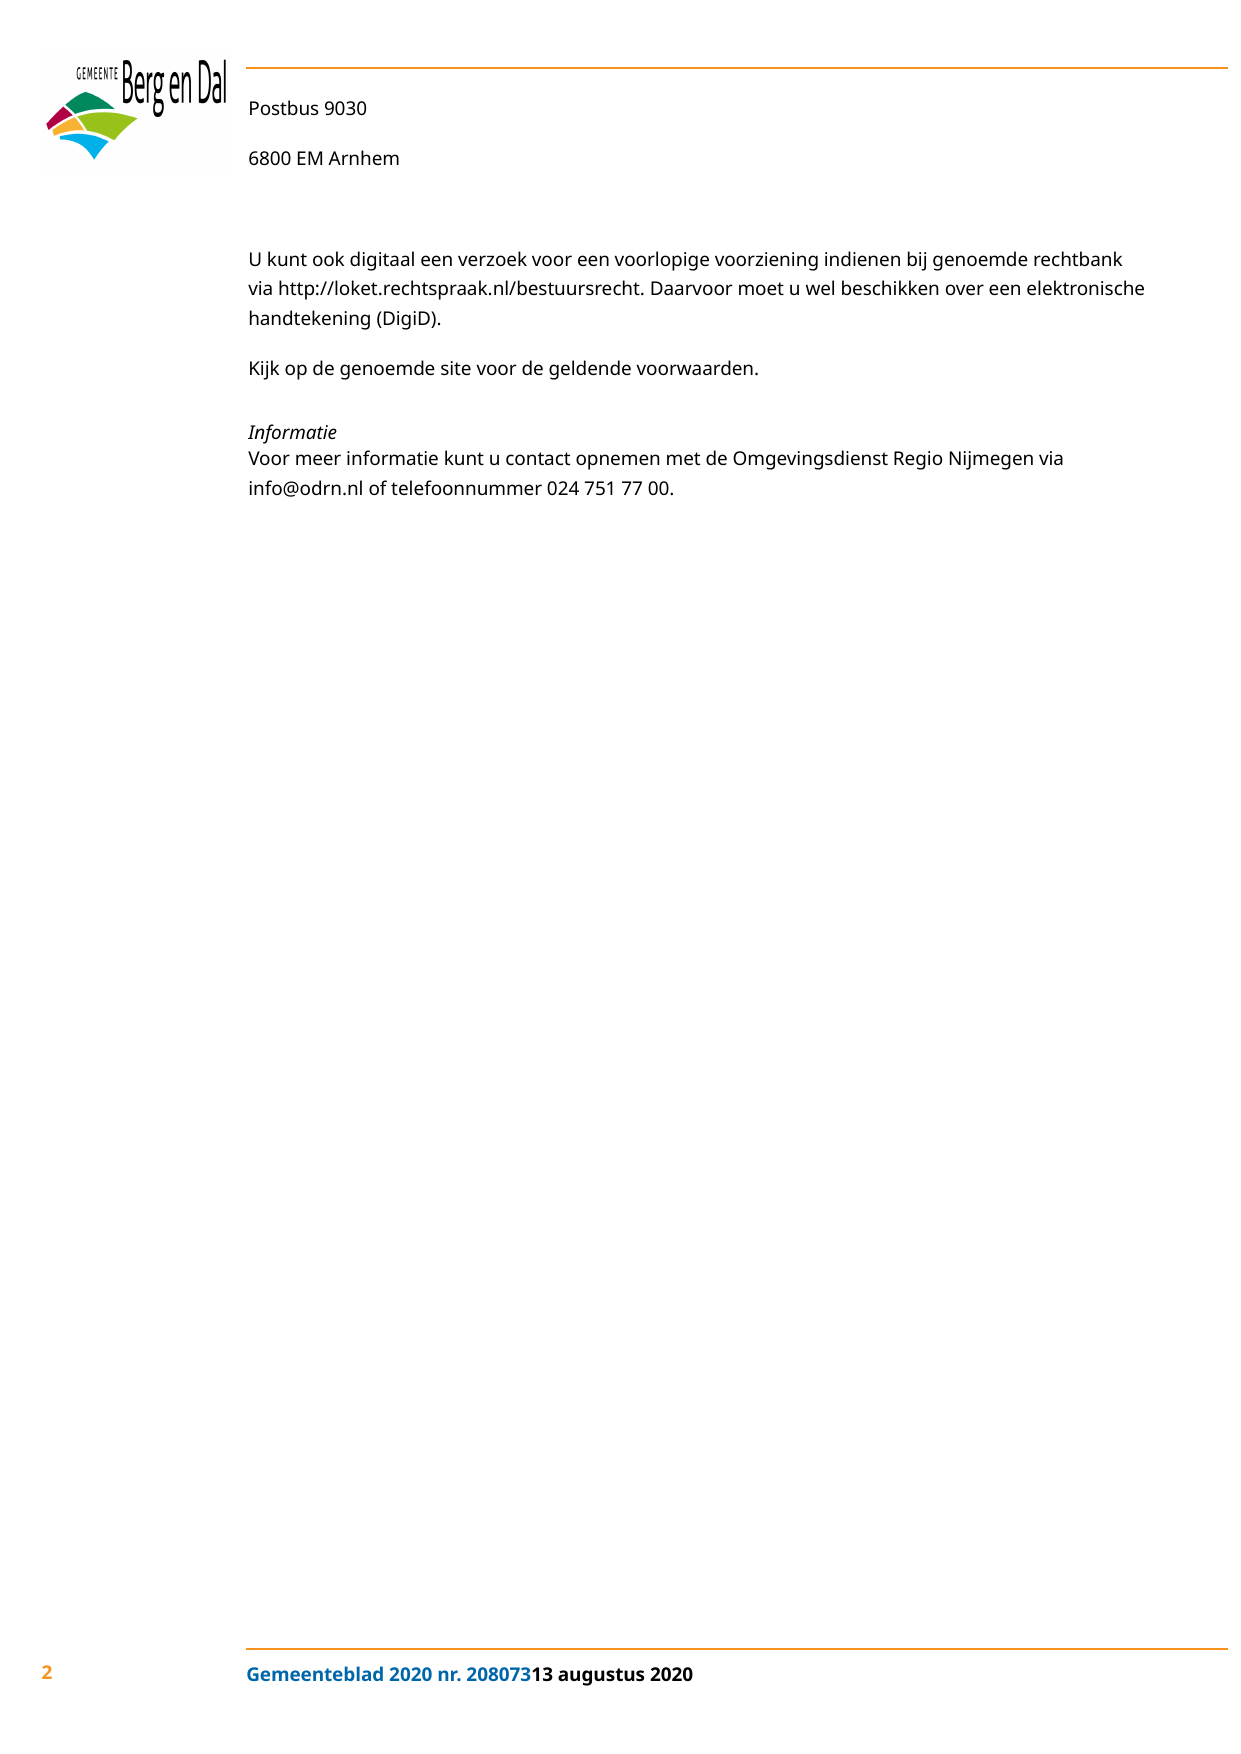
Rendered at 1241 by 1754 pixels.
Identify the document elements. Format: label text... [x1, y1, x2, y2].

text Voor meer informatie kunt u contact opnemen met de Omgevingsdienst Regio Nijmegen via info@odrn.nl of telefoonnummer 024 751 77 00. [248, 445, 1152, 501]
text 6800 EM Arnhem [248, 145, 1152, 171]
text Postbus 9030 [248, 95, 1152, 121]
text U kunt ook digitaal een verzoek voor een voorlopige voorziening indienen bij genoemde rechtbank via http://loket.rechtspraak.nl/bestuursrecht. Daarvoor moet u wel beschikken over een elektronische handtekening (DigiD). [248, 246, 1152, 331]
picture [41, 47, 231, 172]
text Kijk op de genoemde site voor de geldende voorwaarden. [248, 356, 1152, 381]
text Informatie [248, 419, 1152, 445]
